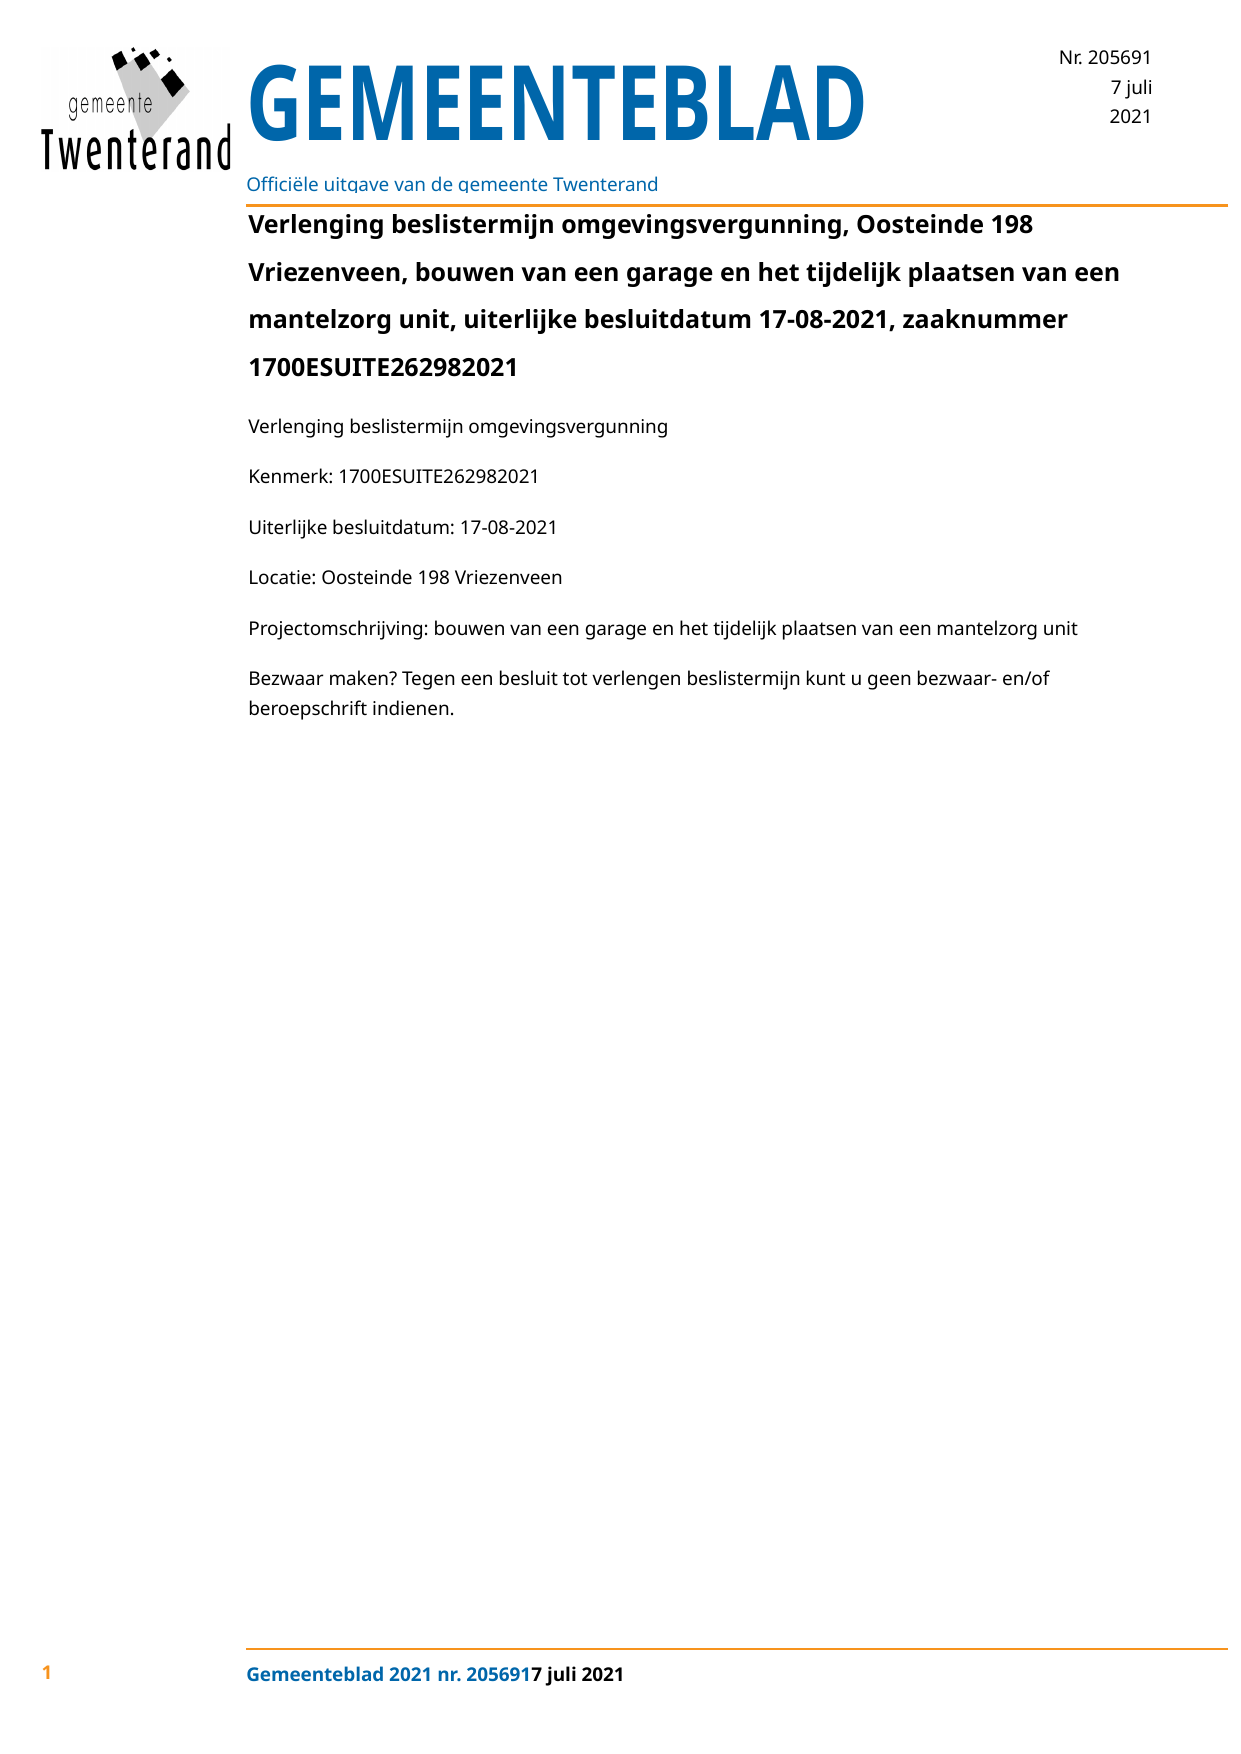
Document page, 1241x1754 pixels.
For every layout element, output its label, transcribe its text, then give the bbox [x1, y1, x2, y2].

picture [41, 47, 231, 172]
text Projectomschrijving: bouwen van een garage en het tijdelijk plaatsen van een mantelzorg unit [248, 615, 1152, 641]
text Verlenging beslistermijn omgevingsvergunning [248, 413, 1152, 439]
text Locatie: Oosteinde 198 Vriezenveen [248, 564, 1152, 590]
text Verlenging beslistermijn omgevingsvergunning, Oosteinde 198 Vriezenveen, bouwen van een garage en het tijdelijk plaatsen van een mantelzorg unit, uiterlijke besluitdatum 17-08-2021, zaaknummer 1700ESUITE262982021 [248, 207, 1152, 384]
text Uiterlijke besluitdatum: 17-08-2021 [248, 514, 1152, 540]
text Kenmerk: 1700ESUITE262982021 [248, 463, 1152, 489]
text Bezwaar maken? Tegen een besluit tot verlengen beslistermijn kunt u geen bezwaar- en/of beroepschrift indienen. [248, 665, 1152, 721]
